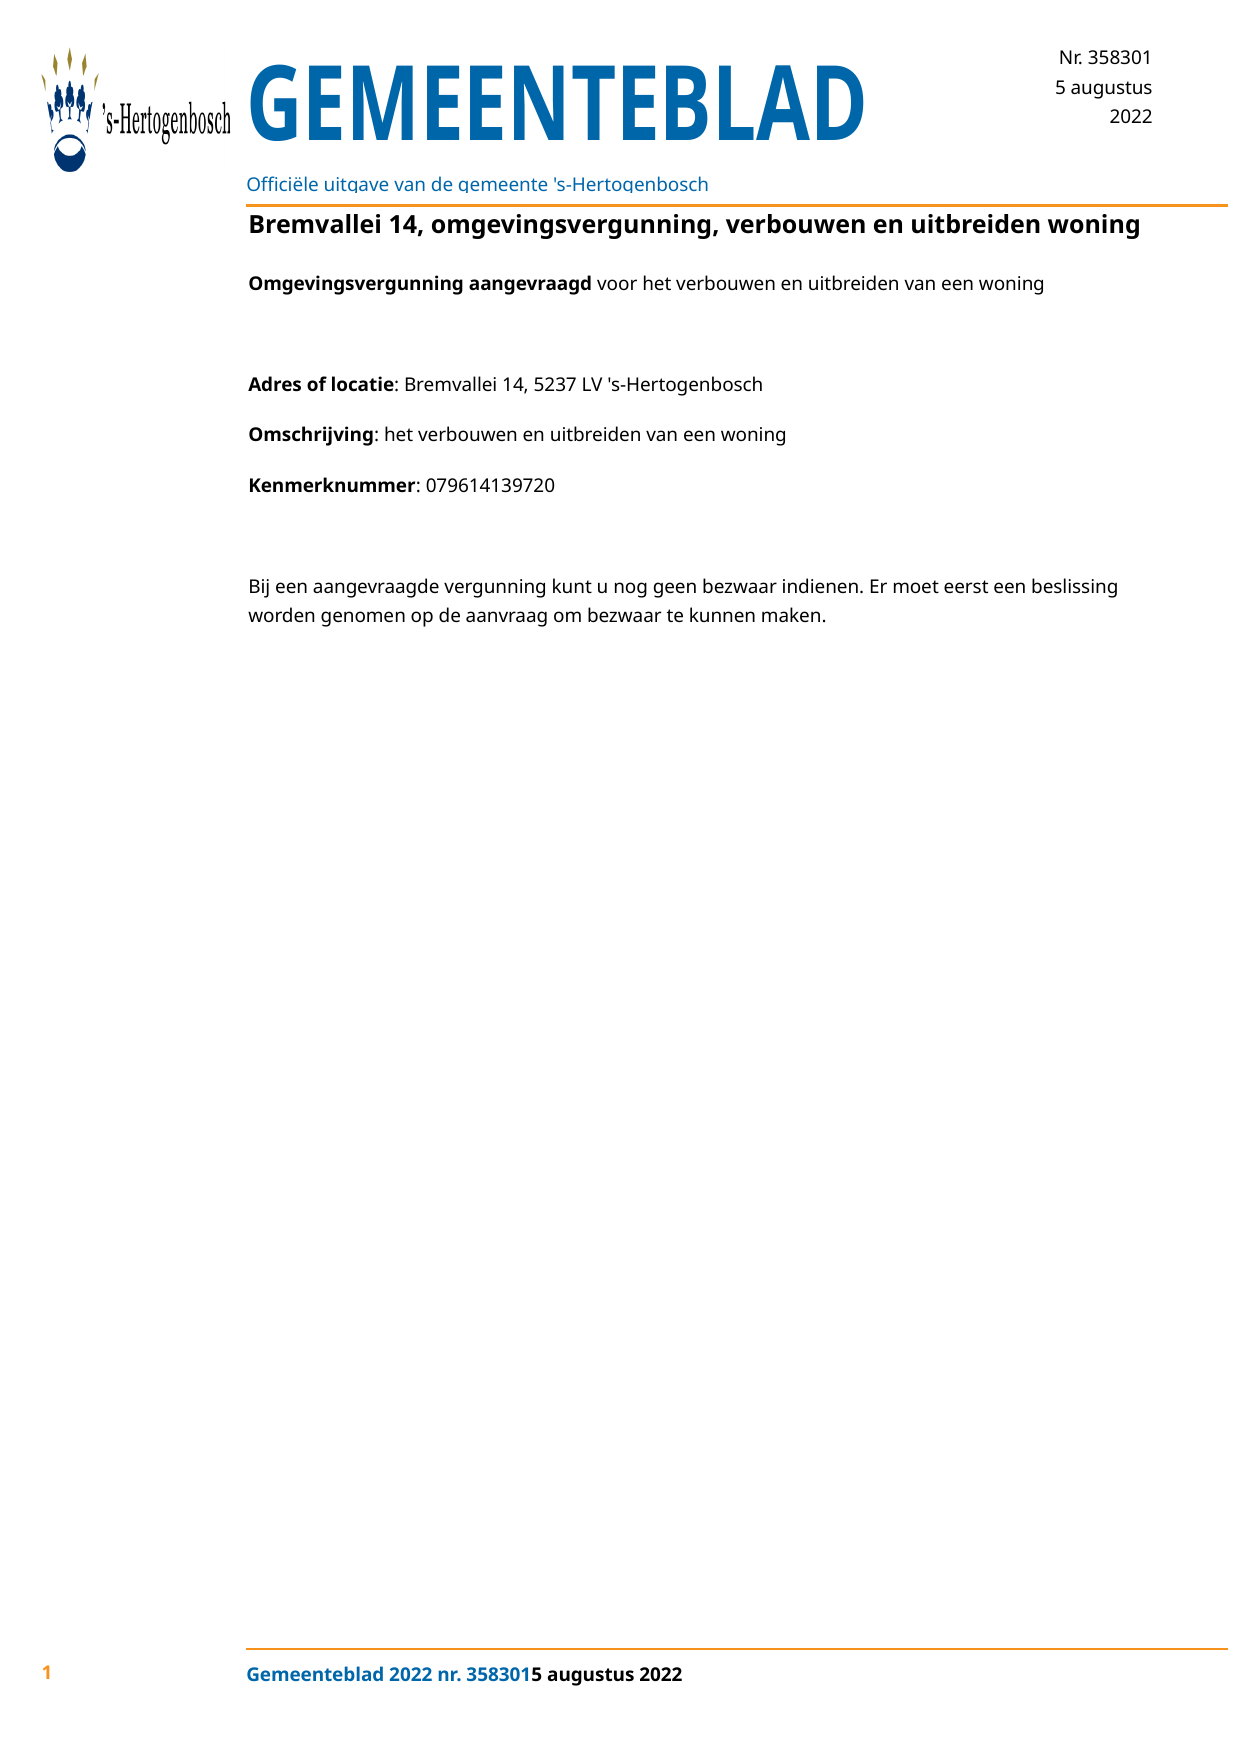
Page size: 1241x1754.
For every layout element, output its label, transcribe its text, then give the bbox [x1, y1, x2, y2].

text Omschrijving: het verbouwen en uitbreiden van een woning [248, 422, 1152, 447]
text Bremvallei 14, omgevingsvergunning, verbouwen en uitbreiden woning [248, 207, 1152, 241]
text Kenmerknummer: 079614139720 [248, 472, 1152, 498]
text Adres of locatie: Bremvallei 14, 5237 LV 's-Hertogenbosch [248, 371, 1152, 397]
text Bij een aangevraagde vergunning kunt u nog geen bezwaar indienen. Er moet eerst een beslissing worden genomen op de aanvraag om bezwaar te kunnen maken. [248, 573, 1152, 628]
text Omgevingsvergunning aangevraagd voor het verbouwen en uitbreiden van een woning [248, 270, 1152, 296]
picture [41, 47, 231, 172]
